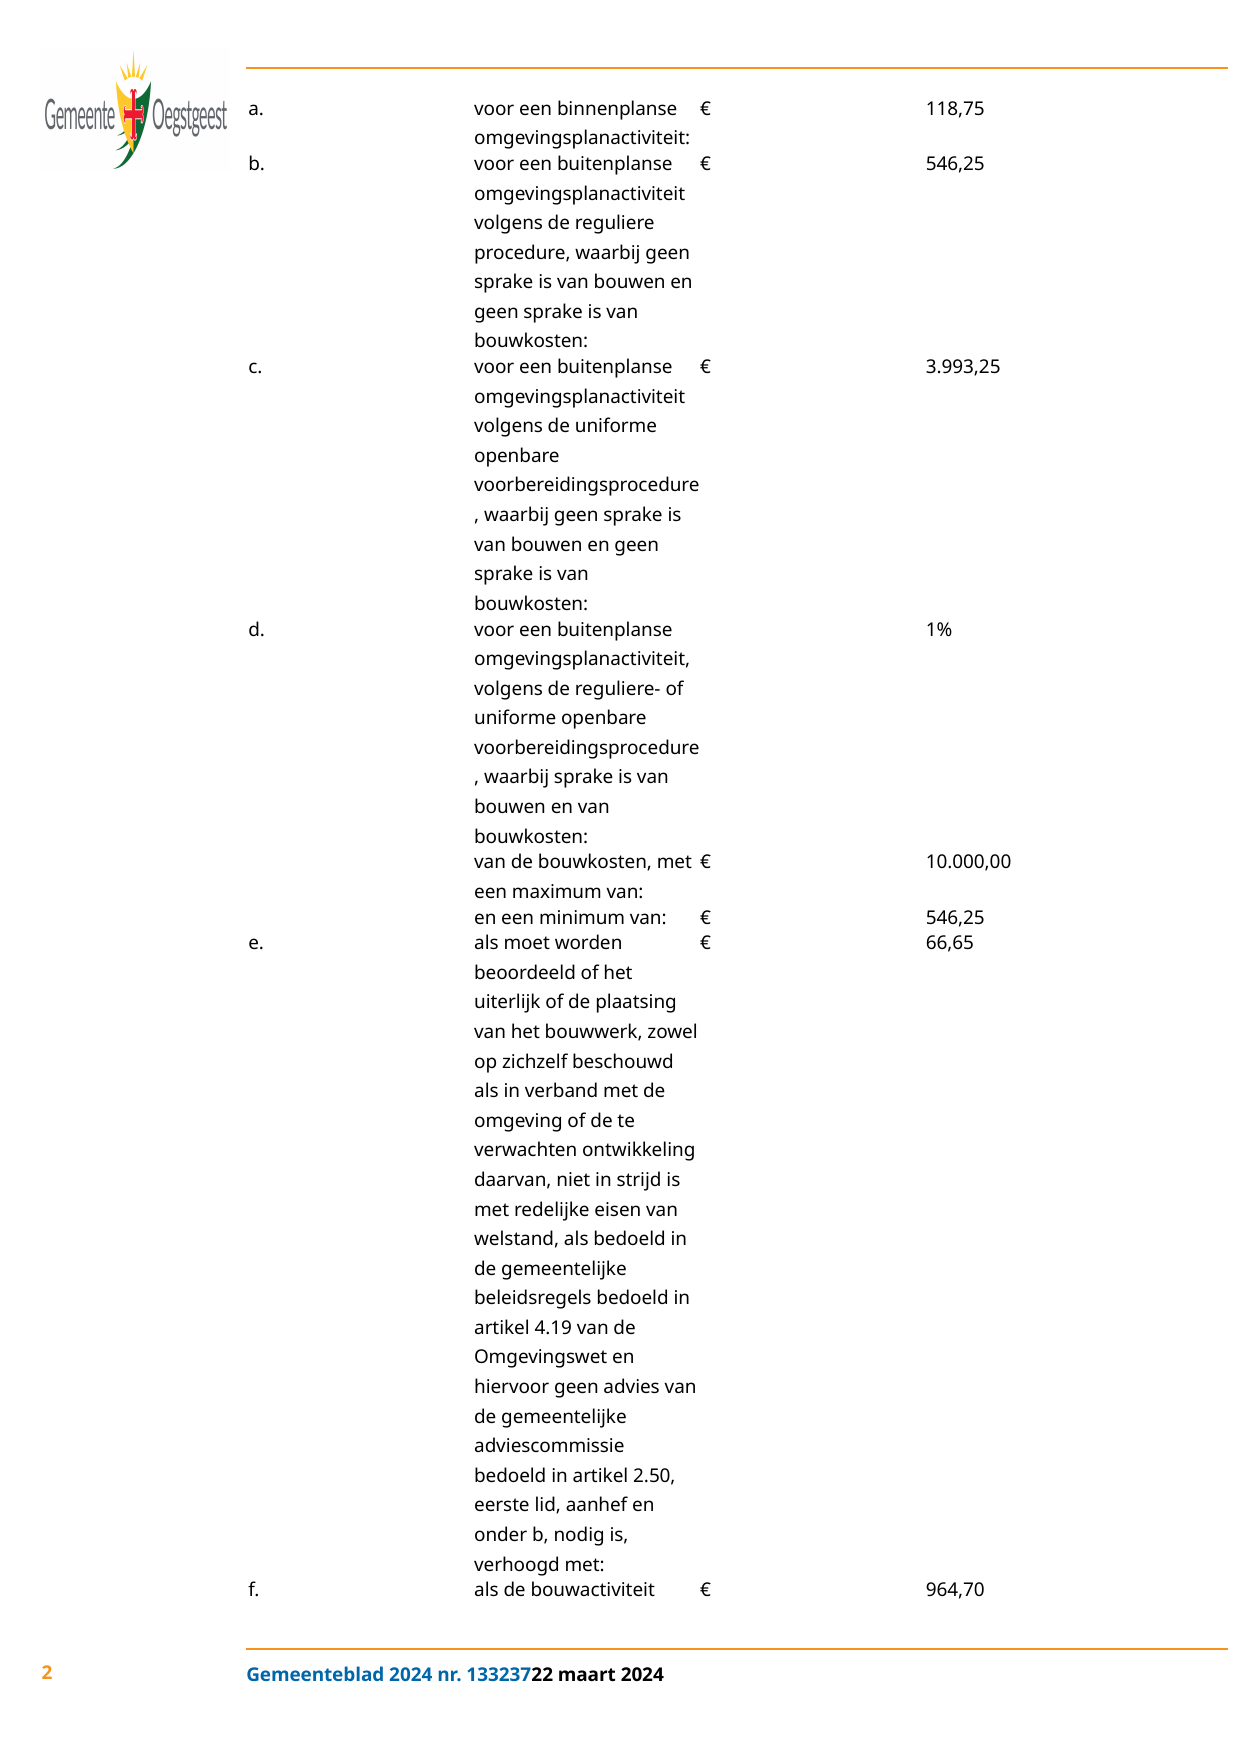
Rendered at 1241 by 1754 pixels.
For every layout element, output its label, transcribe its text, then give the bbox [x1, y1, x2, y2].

table_cell 1% [926, 616, 1152, 848]
table_cell € [700, 1577, 926, 1602]
table_cell voor een buitenplanse omgevingsplanactiviteit volgens de uniforme openbare voorbereidingsprocedure, waarbij geen sprake is van bouwen en geen sprake is van bouwkosten: [474, 353, 700, 616]
table_cell 3.993,25 [926, 353, 1152, 616]
table_cell d. [248, 616, 474, 848]
table_cell € [700, 849, 926, 904]
table_cell € [700, 930, 926, 1577]
table_cell e. [248, 930, 474, 1577]
table_cell en een minimum van: [474, 904, 700, 929]
table_cell [700, 616, 926, 848]
table_cell 10.000,00 [926, 849, 1152, 904]
table_cell voor een binnenplanse omgevingsplanactiviteit: [474, 95, 700, 150]
table_cell f. [248, 1577, 474, 1602]
table_cell a. [248, 95, 474, 150]
picture [41, 47, 231, 172]
table_cell 66,65 [926, 930, 1152, 1577]
table_cell b. [248, 150, 474, 353]
table_cell 546,25 [926, 904, 1152, 929]
table_cell als moet worden beoordeeld of het uiterlijk of de plaatsing van het bouwwerk, zowel op zichzelf beschouwd als in verband met de omgeving of de te verwachten ontwikkeling daarvan, niet in strijd is met redelijke eisen van welstand, als bedoeld in de gemeentelijke beleidsregels bedoeld in artikel 4.19 van de Omgevingswet en hiervoor geen advies van de gemeentelijke adviescommissie bedoeld in artikel 2.50, eerste lid, aanhef en onder b, nodig is, verhoogd met: [474, 930, 700, 1577]
table_cell c. [248, 353, 474, 616]
table_cell [248, 904, 474, 929]
table_cell [248, 849, 474, 904]
table_cell 546,25 [926, 150, 1152, 353]
table_cell 118,75 [926, 95, 1152, 150]
table_cell als de bouwactiviteit [474, 1577, 700, 1602]
table_cell € [700, 353, 926, 616]
table_cell 964,70 [926, 1577, 1152, 1602]
table_cell € [700, 904, 926, 929]
table_cell € [700, 150, 926, 353]
table_cell van de bouwkosten, met een maximum van: [474, 849, 700, 904]
table_cell € [700, 95, 926, 150]
table_cell voor een buitenplanse omgevingsplanactiviteit volgens de reguliere procedure, waarbij geen sprake is van bouwen en geen sprake is van bouwkosten: [474, 150, 700, 353]
table_cell voor een buitenplanse omgevingsplanactiviteit, volgens de reguliere- of uniforme openbare voorbereidingsprocedure, waarbij sprake is van bouwen en van bouwkosten: [474, 616, 700, 848]
